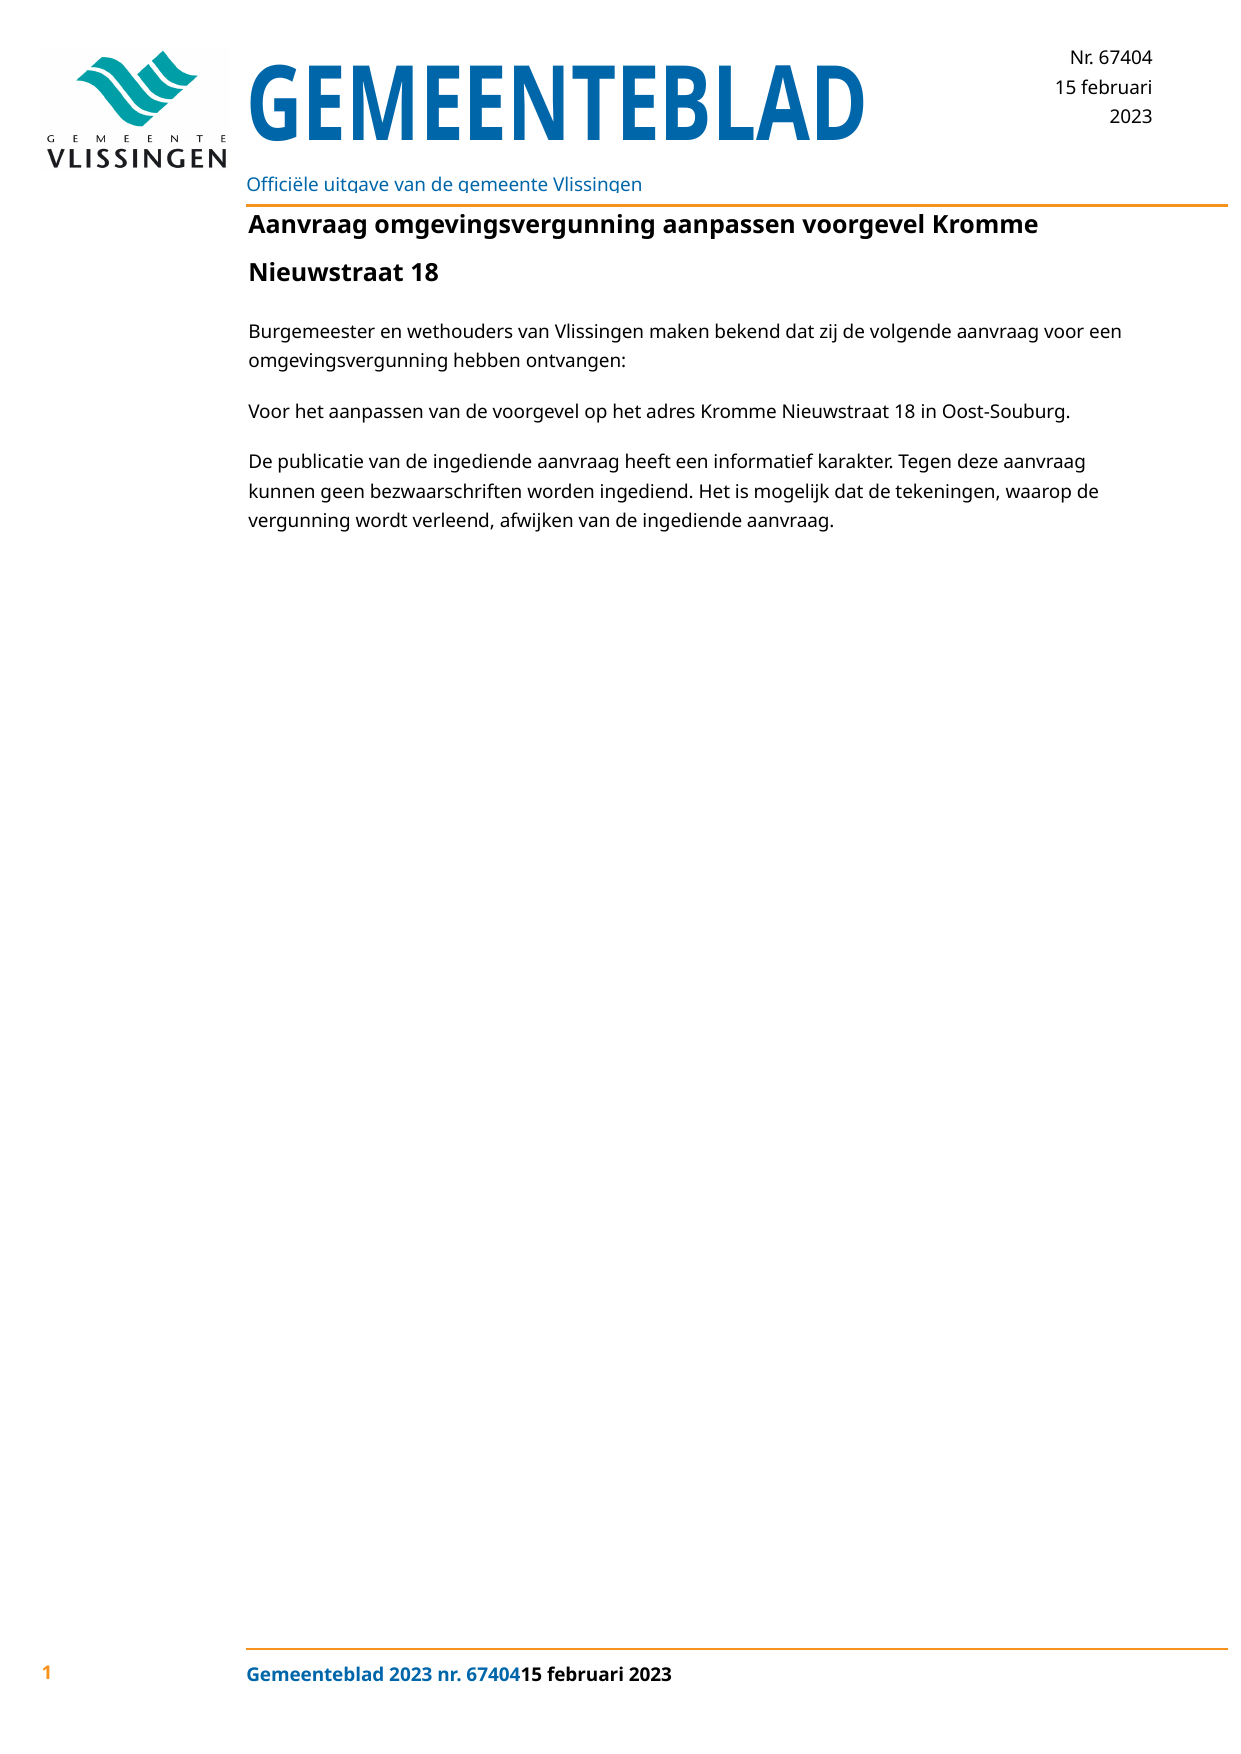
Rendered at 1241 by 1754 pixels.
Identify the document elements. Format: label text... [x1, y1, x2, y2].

text Burgemeester en wethouders van Vlissingen maken bekend dat zij de volgende aanvraag voor een omgevingsvergunning hebben ontvangen: [248, 318, 1152, 373]
picture [41, 47, 231, 172]
text Voor het aanpassen van de voorgevel op het adres Kromme Nieuwstraat 18 in Oost-Souburg. [248, 398, 1152, 424]
text De publicatie van de ingediende aanvraag heeft een informatief karakter. Tegen deze aanvraag kunnen geen bezwaarschriften worden ingediend. Het is mogelijk dat de tekeningen, waarop de vergunning wordt verleend, afwijken van de ingediende aanvraag. [248, 448, 1152, 533]
text Aanvraag omgevingsvergunning aanpassen voorgevel Kromme Nieuwstraat 18 [248, 207, 1152, 288]
